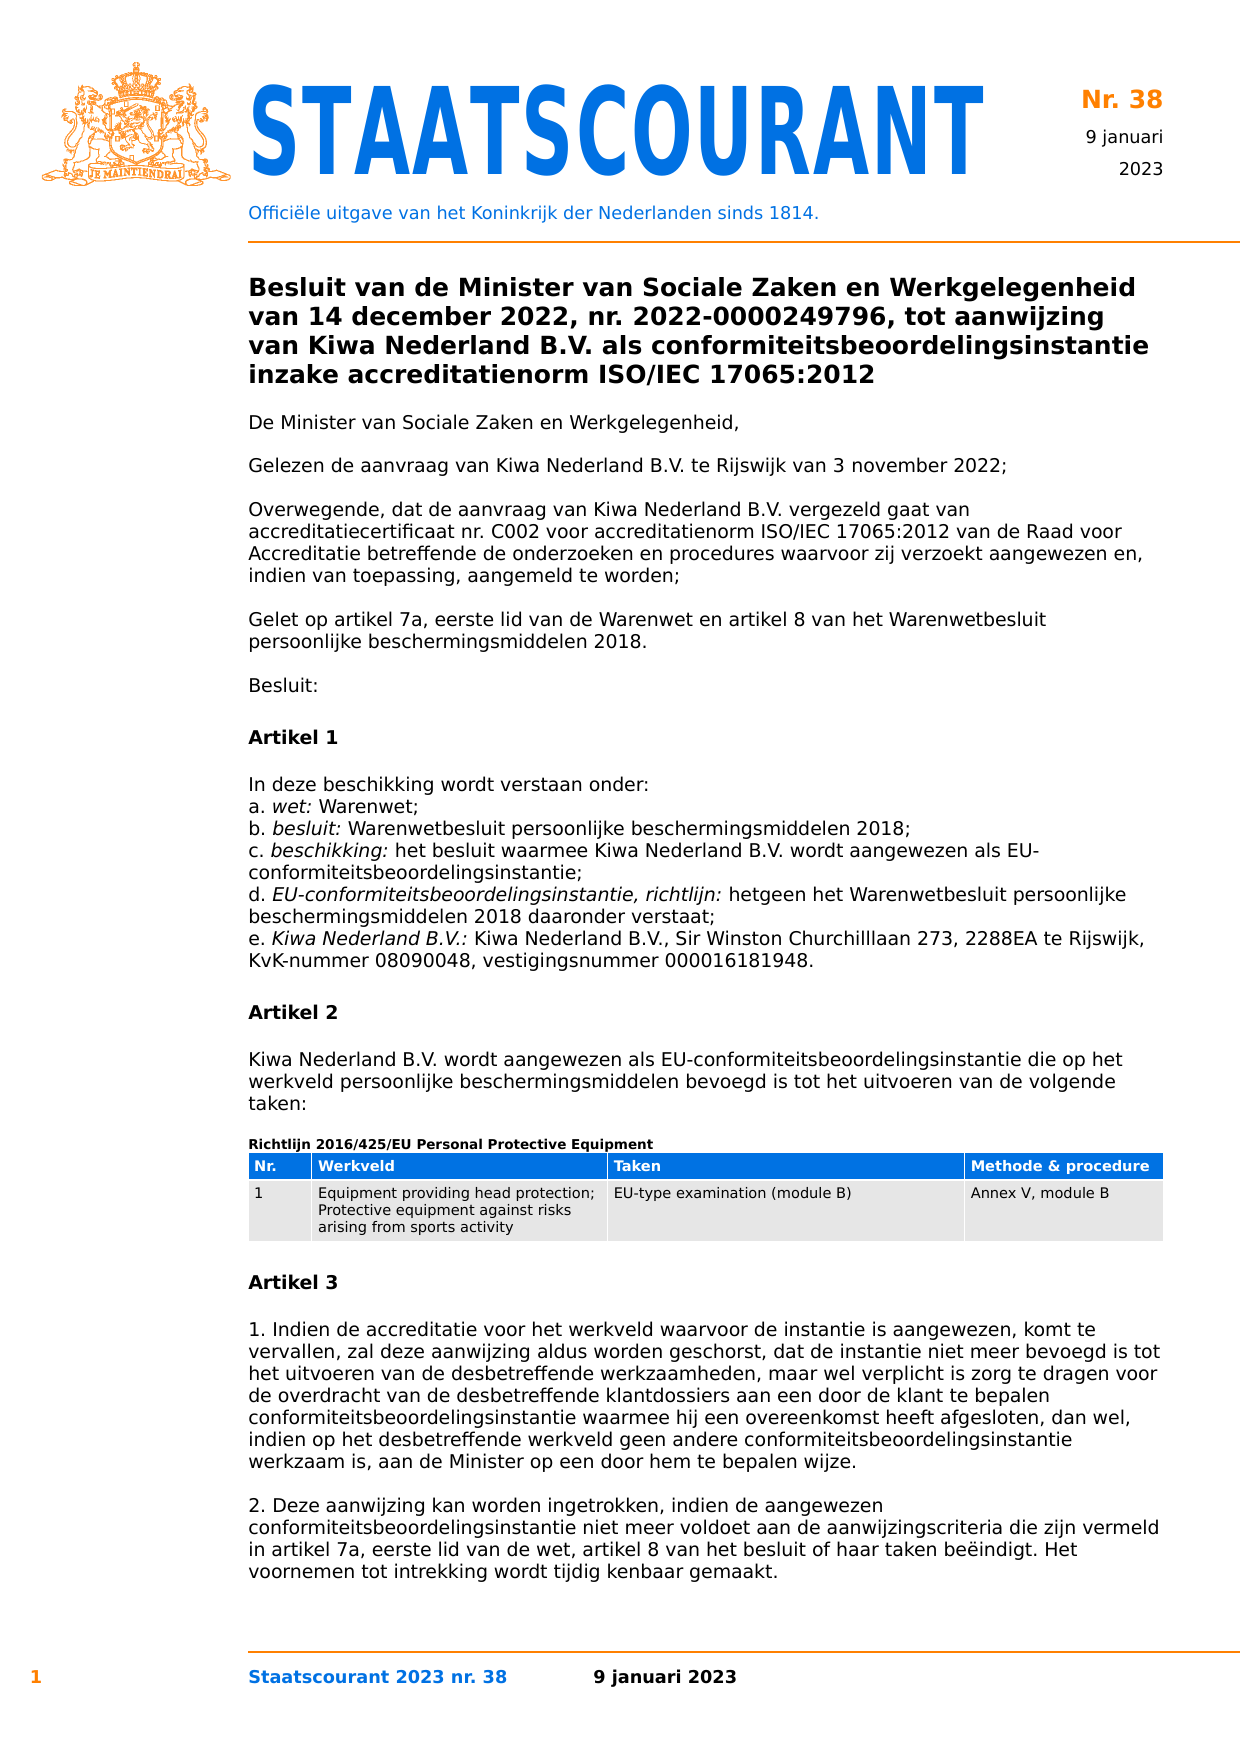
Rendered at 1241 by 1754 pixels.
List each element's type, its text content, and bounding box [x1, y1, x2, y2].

table_cell 2023 [998, 153, 1240, 203]
text In deze beschikking wordt verstaan onder: [248, 774, 1163, 796]
text Besluit: [248, 675, 1163, 697]
table_header Nr. 38 [998, 62, 1240, 121]
subtitle Artikel 2 [248, 1002, 1163, 1024]
text Gelezen de aanvraag van Kiwa Nederland B.V. te Rijswijk van 3 november 2022; [248, 455, 1163, 477]
subtitle Artikel 1 [248, 727, 1163, 749]
text b. besluit: Warenwetbesluit persoonlijke beschermingsmiddelen 2018; [248, 818, 1163, 840]
table_cell Werkveld [312, 1153, 607, 1179]
text Kiwa Nederland B.V. wordt aangewezen als EU-conformiteitsbeoordelingsinstantie die op het werkveld persoonlijke beschermingsmiddelen bevoegd is tot het uitvoeren van de volgende taken: [248, 1049, 1163, 1114]
table_cell 1 [249, 1181, 311, 1241]
table_header [25, 62, 248, 241]
table_cell Annex V, module B [965, 1181, 1163, 1241]
text 1. Indien de accreditatie voor het werkveld waarvoor de instantie is aangewezen, komt te vervallen, zal deze aanwijzing aldus worden geschorst, dat de instantie niet meer bevoegd is tot het uitvoeren van de desbetreffende werkzaamheden, maar wel verplicht is zorg te dragen voor de overdracht van de desbetreffende klantdossiers aan een door de klant te bepalen conformiteitsbeoordelingsinstantie waarmee hij een overeenkomst heeft afgesloten, dan wel, indien op het desbetreffende werkveld geen andere conformiteitsbeoordelingsinstantie werkzaam is, aan de Minister op een door hem te bepalen wijze. [248, 1319, 1163, 1473]
table_cell 9 januari [998, 121, 1240, 153]
table_cell Officiële uitgave van het Koninkrijk der Nederlanden sinds 1814. [248, 203, 1240, 241]
text De Minister van Sociale Zaken en Werkgelegenheid, [248, 412, 1163, 433]
table_header STAATSCOURANT [248, 62, 998, 203]
text Overwegende, dat de aanvraag van Kiwa Nederland B.V. vergezeld gaat van accreditatiecertificaat nr. C002 voor accreditatienorm ISO/IEC 17065:2012 van de Raad voor Accreditatie betreffende de onderzoeken en procedures waarvoor zij verzoekt aangewezen en, indien van toepassing, aangemeld te worden; [248, 499, 1163, 587]
text e. Kiwa Nederland B.V.: Kiwa Nederland B.V., Sir Winston Churchilllaan 273, 2288EA te Rijswijk, KvK-nummer 08090048, vestigingsnummer 000016181948. [248, 928, 1163, 972]
text Gelet op artikel 7a, eerste lid van de Warenwet en artikel 8 van het Warenwetbesluit persoonlijke beschermingsmiddelen 2018. [248, 609, 1163, 653]
subtitle Artikel 3 [248, 1272, 1163, 1294]
table_cell Methode & procedure [965, 1153, 1163, 1179]
table_header Richtlijn 2016/425/EU Personal Protective Equipment [248, 1136, 1163, 1152]
subtitle Besluit van de Minister van Sociale Zaken en Werkgelegenheid van 14 december 2022, nr. 2022-0000249796, tot aanwijzing van Kiwa Nederland B.V. als conformiteitsbeoordelingsinstantie inzake accreditatienorm ISO/IEC 17065:2012 [248, 273, 1163, 390]
picture [41, 62, 231, 186]
text a. wet: Warenwet; [248, 796, 1163, 818]
text 2. Deze aanwijzing kan worden ingetrokken, indien de aangewezen conformiteitsbeoordelingsinstantie niet meer voldoet aan de aanwijzingscriteria die zijn vermeld in artikel 7a, eerste lid van de wet, artikel 8 van het besluit of haar taken beëindigt. Het voornemen tot intrekking wordt tijdig kenbaar gemaakt. [248, 1495, 1163, 1583]
table_cell EU-type examination (module B) [608, 1181, 964, 1241]
table_cell Taken [608, 1153, 964, 1179]
table_cell Nr. [249, 1153, 311, 1179]
text d. EU-conformiteitsbeoordelingsinstantie, richtlijn: hetgeen het Warenwetbesluit persoonlijke beschermingsmiddelen 2018 daaronder verstaat; [248, 884, 1163, 928]
table_cell Equipment providing head protection; Protective equipment against risks arising from sports activity [312, 1181, 607, 1241]
text c. beschikking: het besluit waarmee Kiwa Nederland B.V. wordt aangewezen als EU-conformiteitsbeoordelingsinstantie; [248, 840, 1163, 884]
